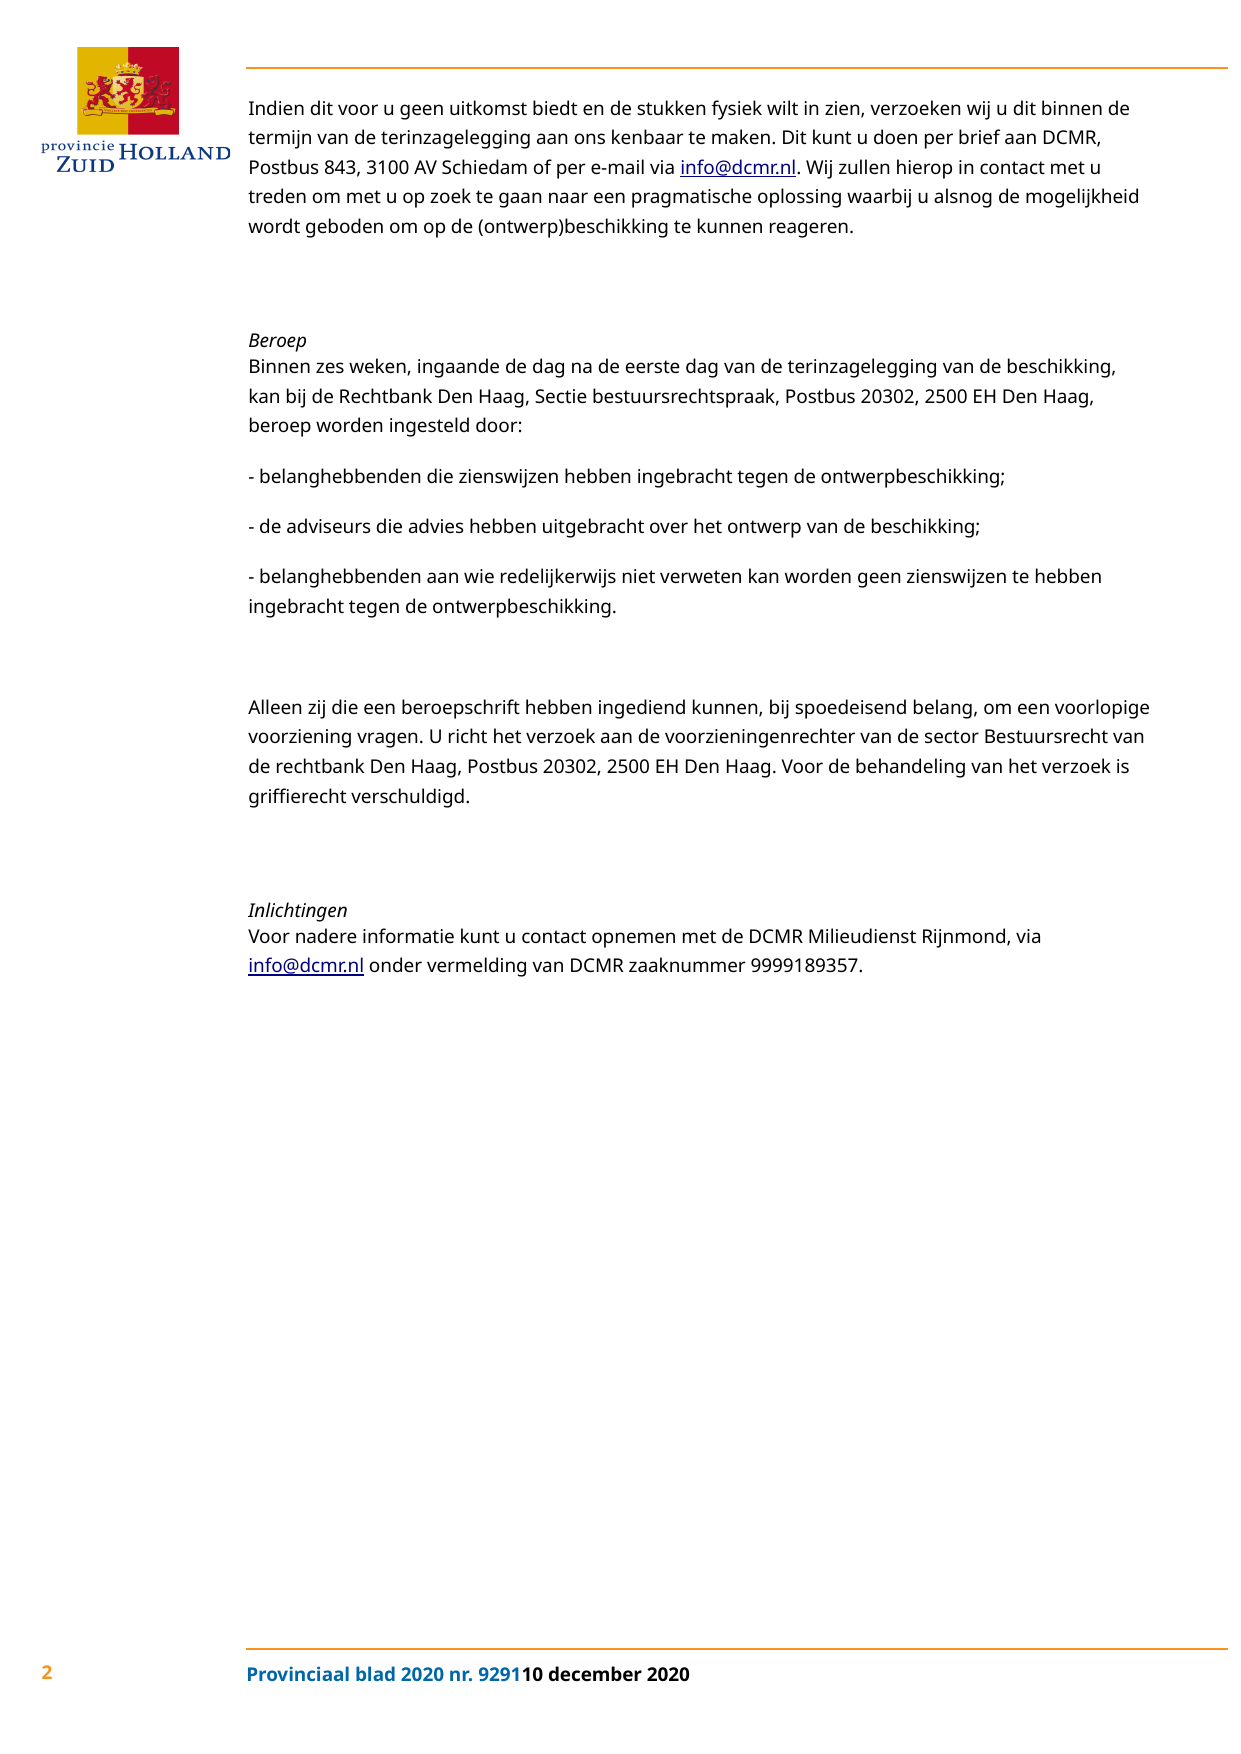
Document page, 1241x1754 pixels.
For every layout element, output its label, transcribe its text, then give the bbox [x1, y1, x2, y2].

text Binnen zes weken, ingaande de dag na de eerste dag van de terinzagelegging van de beschikking, kan bij de Rechtbank Den Haag, Sectie bestuursrechtspraak, Postbus 20302, 2500 EH Den Haag, beroep worden ingesteld door: [248, 353, 1152, 438]
text Alleen zij die een beroepschrift hebben ingediend kunnen, bij spoedeisend belang, om een voorlopige voorziening vragen. U richt het verzoek aan de voorzieningenrechter van de sector Bestuursrecht van de rechtbank Den Haag, Postbus 20302, 2500 EH Den Haag. Voor de behandeling van het verzoek is griffierecht verschuldigd. [248, 694, 1152, 808]
text Voor nadere informatie kunt u contact opnemen met de DCMR Milieudienst Rijnmond, via info@dcmr.nl onder vermelding van DCMR zaaknummer 9999189357. [248, 923, 1152, 978]
text Indien dit voor u geen uitkomst biedt en de stukken fysiek wilt in zien, verzoeken wij u dit binnen de termijn van de terinzagelegging aan ons kenbaar te maken. Dit kunt u doen per brief aan DCMR, Postbus 843, 3100 AV Schiedam of per e-mail via info@dcmr.nl. Wij zullen hierop in contact met u treden om met u op zoek te gaan naar een pragmatische oplossing waarbij u alsnog de mogelijkheid wordt geboden om op de (ontwerp)beschikking te kunnen reageren. [248, 95, 1152, 239]
text Beroep [248, 327, 1152, 353]
text - belanghebbenden aan wie redelijkerwijs niet verweten kan worden geen zienswijzen te hebben ingebracht tegen de ontwerpbeschikking. [248, 564, 1152, 619]
text - belanghebbenden die zienswijzen hebben ingebracht tegen de ontwerpbeschikking; [248, 463, 1152, 488]
text Inlichtingen [248, 897, 1152, 923]
picture [41, 47, 231, 172]
text - de adviseurs die advies hebben uitgebracht over het ontwerp van de beschikking; [248, 513, 1152, 539]
